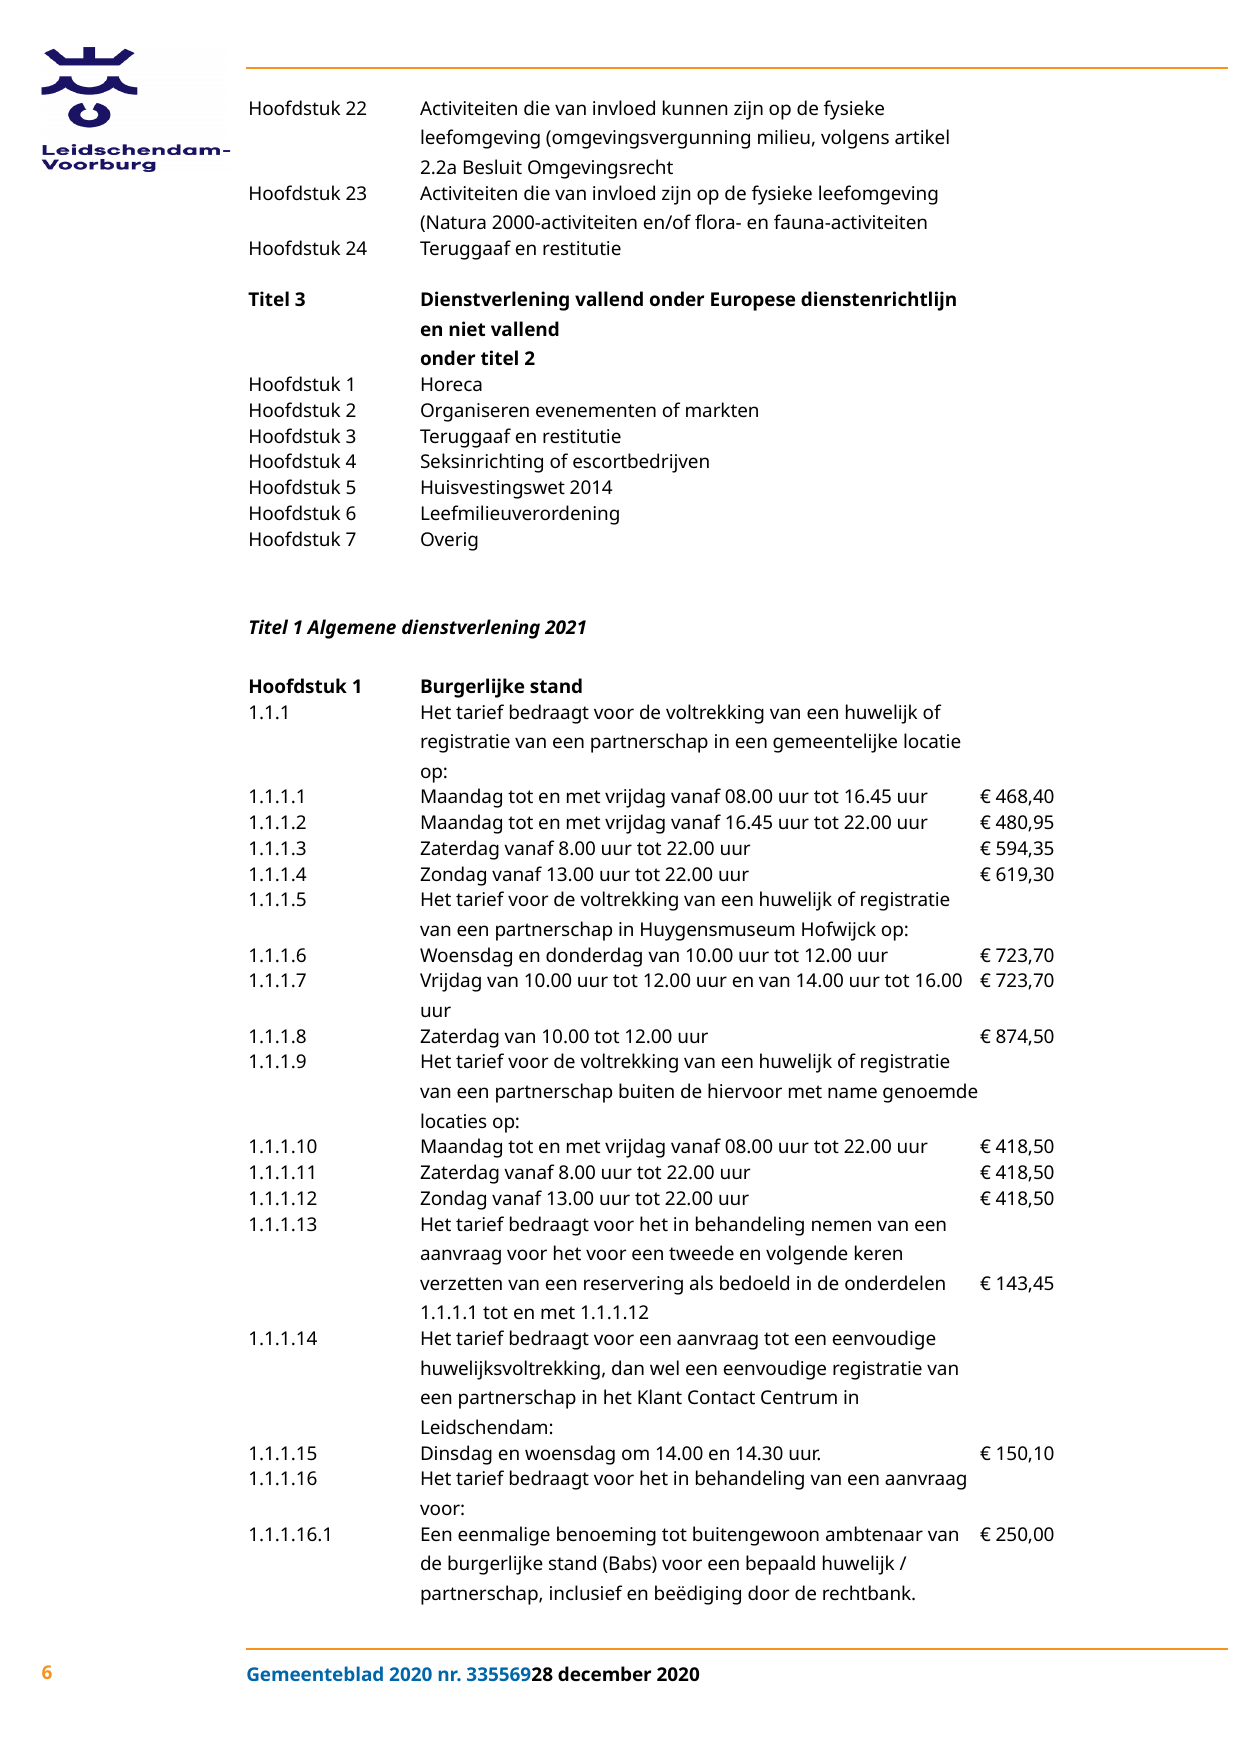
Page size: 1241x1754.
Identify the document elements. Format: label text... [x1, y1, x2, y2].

table_cell Het tarief bedraagt voor de voltrekking van een huwelijk of registratie van een partnerschap in een gemeentelijke locatie op: [420, 699, 980, 784]
table_cell Zaterdag vanaf 8.00 uur tot 22.00 uur [420, 1159, 980, 1185]
table_cell [980, 423, 1152, 448]
table_cell Maandag tot en met vrijdag vanaf 08.00 uur tot 16.45 uur [420, 784, 980, 809]
table_cell Huisvestingswet 2014 [420, 474, 980, 500]
table_cell [980, 1325, 1152, 1440]
table_cell Zaterdag vanaf 8.00 uur tot 22.00 uur [420, 835, 980, 861]
table_cell Hoofdstuk 4 [248, 449, 420, 474]
table_cell Maandag tot en met vrijdag vanaf 16.45 uur tot 22.00 uur [420, 810, 980, 835]
table_cell [980, 95, 1152, 180]
table_header Hoofdstuk 1 [248, 673, 420, 699]
table_cell [980, 235, 1152, 261]
table_cell Activiteiten die van invloed zijn op de fysieke leefomgeving (Natura 2000-activiteiten en/of flora- en fauna-activiteiten [420, 180, 980, 235]
table_cell Hoofdstuk 1 [248, 371, 420, 397]
table_cell [980, 371, 1152, 397]
table_cell 1.1.1.13 [248, 1211, 420, 1325]
table_cell [980, 286, 1152, 371]
table_cell 1.1.1.9 [248, 1049, 420, 1134]
table_cell Leefmilieuverordening [420, 500, 980, 526]
table_cell Hoofdstuk 2 [248, 397, 420, 423]
table_cell Horeca [420, 371, 980, 397]
table_cell Seksinrichting of escortbedrijven [420, 449, 980, 474]
table_cell [980, 500, 1152, 526]
table_cell [980, 397, 1152, 423]
table_cell Teruggaaf en restitutie [420, 235, 980, 261]
table_cell Vrijdag van 10.00 uur tot 12.00 uur en van 14.00 uur tot 16.00 uur [420, 968, 980, 1023]
table_cell [980, 1049, 1152, 1134]
table_cell Woensdag en donderdag van 10.00 uur tot 12.00 uur [420, 942, 980, 968]
table_cell € 143,45 [980, 1211, 1152, 1325]
table_cell 1.1.1.3 [248, 835, 420, 861]
table_cell Het tarief bedraagt voor het in behandeling van een aanvraag voor: [420, 1466, 980, 1521]
table_cell € 594,35 [980, 835, 1152, 861]
table_cell Het tarief voor de voltrekking van een huwelijk of registratie van een partnerschap in Huygensmuseum Hofwijck op: [420, 887, 980, 942]
table_cell [980, 526, 1152, 551]
table_cell 1.1.1.1 [248, 784, 420, 809]
table_header [980, 673, 1152, 699]
table_cell [980, 1466, 1152, 1521]
table_cell Dinsdag en woensdag om 14.00 en 14.30 uur. [420, 1440, 980, 1466]
table_cell 1.1.1.16.1 [248, 1521, 420, 1606]
table_cell 1.1.1.5 [248, 887, 420, 942]
table_cell 1.1.1.8 [248, 1023, 420, 1049]
table_cell Hoofdstuk 22 [248, 95, 420, 180]
table_cell Maandag tot en met vrijdag vanaf 08.00 uur tot 22.00 uur [420, 1134, 980, 1159]
table_cell [980, 261, 1152, 286]
table_cell Een eenmalige benoeming tot buitengewoon ambtenaar van de burgerlijke stand (Babs) voor een bepaald huwelijk / partnerschap, inclusief en beëdiging door de rechtbank. [420, 1521, 980, 1606]
table_cell Hoofdstuk 6 [248, 500, 420, 526]
table_cell [420, 261, 980, 286]
table_cell € 619,30 [980, 861, 1152, 887]
table_cell 1.1.1.14 [248, 1325, 420, 1440]
table_cell Zondag vanaf 13.00 uur tot 22.00 uur [420, 1185, 980, 1211]
table_cell € 723,70 [980, 968, 1152, 1023]
picture [41, 47, 231, 172]
table_cell [980, 449, 1152, 474]
table_cell Activiteiten die van invloed kunnen zijn op de fysieke leefomgeving (omgevingsvergunning milieu, volgens artikel 2.2a Besluit Omgevingsrecht [420, 95, 980, 180]
table_cell 1.1.1.11 [248, 1159, 420, 1185]
table_cell € 150,10 [980, 1440, 1152, 1466]
table_cell 1.1.1.10 [248, 1134, 420, 1159]
table_cell € 418,50 [980, 1134, 1152, 1159]
table_cell Hoofdstuk 24 [248, 235, 420, 261]
table_cell [980, 474, 1152, 500]
text Titel 1 Algemene dienstverlening 2021 [248, 614, 1152, 639]
table_cell € 480,95 [980, 810, 1152, 835]
table_cell 1.1.1.12 [248, 1185, 420, 1211]
table_cell 1.1.1.2 [248, 810, 420, 835]
table_cell € 418,50 [980, 1185, 1152, 1211]
table_cell € 468,40 [980, 784, 1152, 809]
table_cell [980, 699, 1152, 784]
table_cell [980, 180, 1152, 235]
table_cell Zondag vanaf 13.00 uur tot 22.00 uur [420, 861, 980, 887]
table_cell € 250,00 [980, 1521, 1152, 1606]
table_cell Zaterdag van 10.00 tot 12.00 uur [420, 1023, 980, 1049]
table_cell 1.1.1.16 [248, 1466, 420, 1521]
table_cell [248, 261, 420, 286]
table_cell € 874,50 [980, 1023, 1152, 1049]
table_cell 1.1.1.15 [248, 1440, 420, 1466]
table_cell € 723,70 [980, 942, 1152, 968]
table_cell 1.1.1.6 [248, 942, 420, 968]
table_header Burgerlijke stand [420, 673, 980, 699]
table_cell € 418,50 [980, 1159, 1152, 1185]
table_cell 1.1.1 [248, 699, 420, 784]
table_cell Hoofdstuk 23 [248, 180, 420, 235]
table_cell Hoofdstuk 7 [248, 526, 420, 551]
table_cell Organiseren evenementen of markten [420, 397, 980, 423]
table_cell Teruggaaf en restitutie [420, 423, 980, 448]
table_cell Titel 3 [248, 286, 420, 371]
table_cell [980, 887, 1152, 942]
table_cell Het tarief bedraagt voor het in behandeling nemen van een aanvraag voor het voor een tweede en volgende keren verzetten van een reservering als bedoeld in de onderdelen 1.1.1.1 tot en met 1.1.1.12 [420, 1211, 980, 1325]
table_cell Dienstverlening vallend onder Europese dienstenrichtlijn en niet vallend onder titel 2 [420, 286, 980, 371]
table_cell Hoofdstuk 5 [248, 474, 420, 500]
table_cell Overig [420, 526, 980, 551]
table_cell Het tarief bedraagt voor een aanvraag tot een eenvoudige huwelijksvoltrekking, dan wel een eenvoudige registratie van een partnerschap in het Klant Contact Centrum in Leidschendam: [420, 1325, 980, 1440]
table_cell Het tarief voor de voltrekking van een huwelijk of registratie van een partnerschap buiten de hiervoor met name genoemde locaties op: [420, 1049, 980, 1134]
table_cell Hoofdstuk 3 [248, 423, 420, 448]
table_cell 1.1.1.4 [248, 861, 420, 887]
table_cell 1.1.1.7 [248, 968, 420, 1023]
